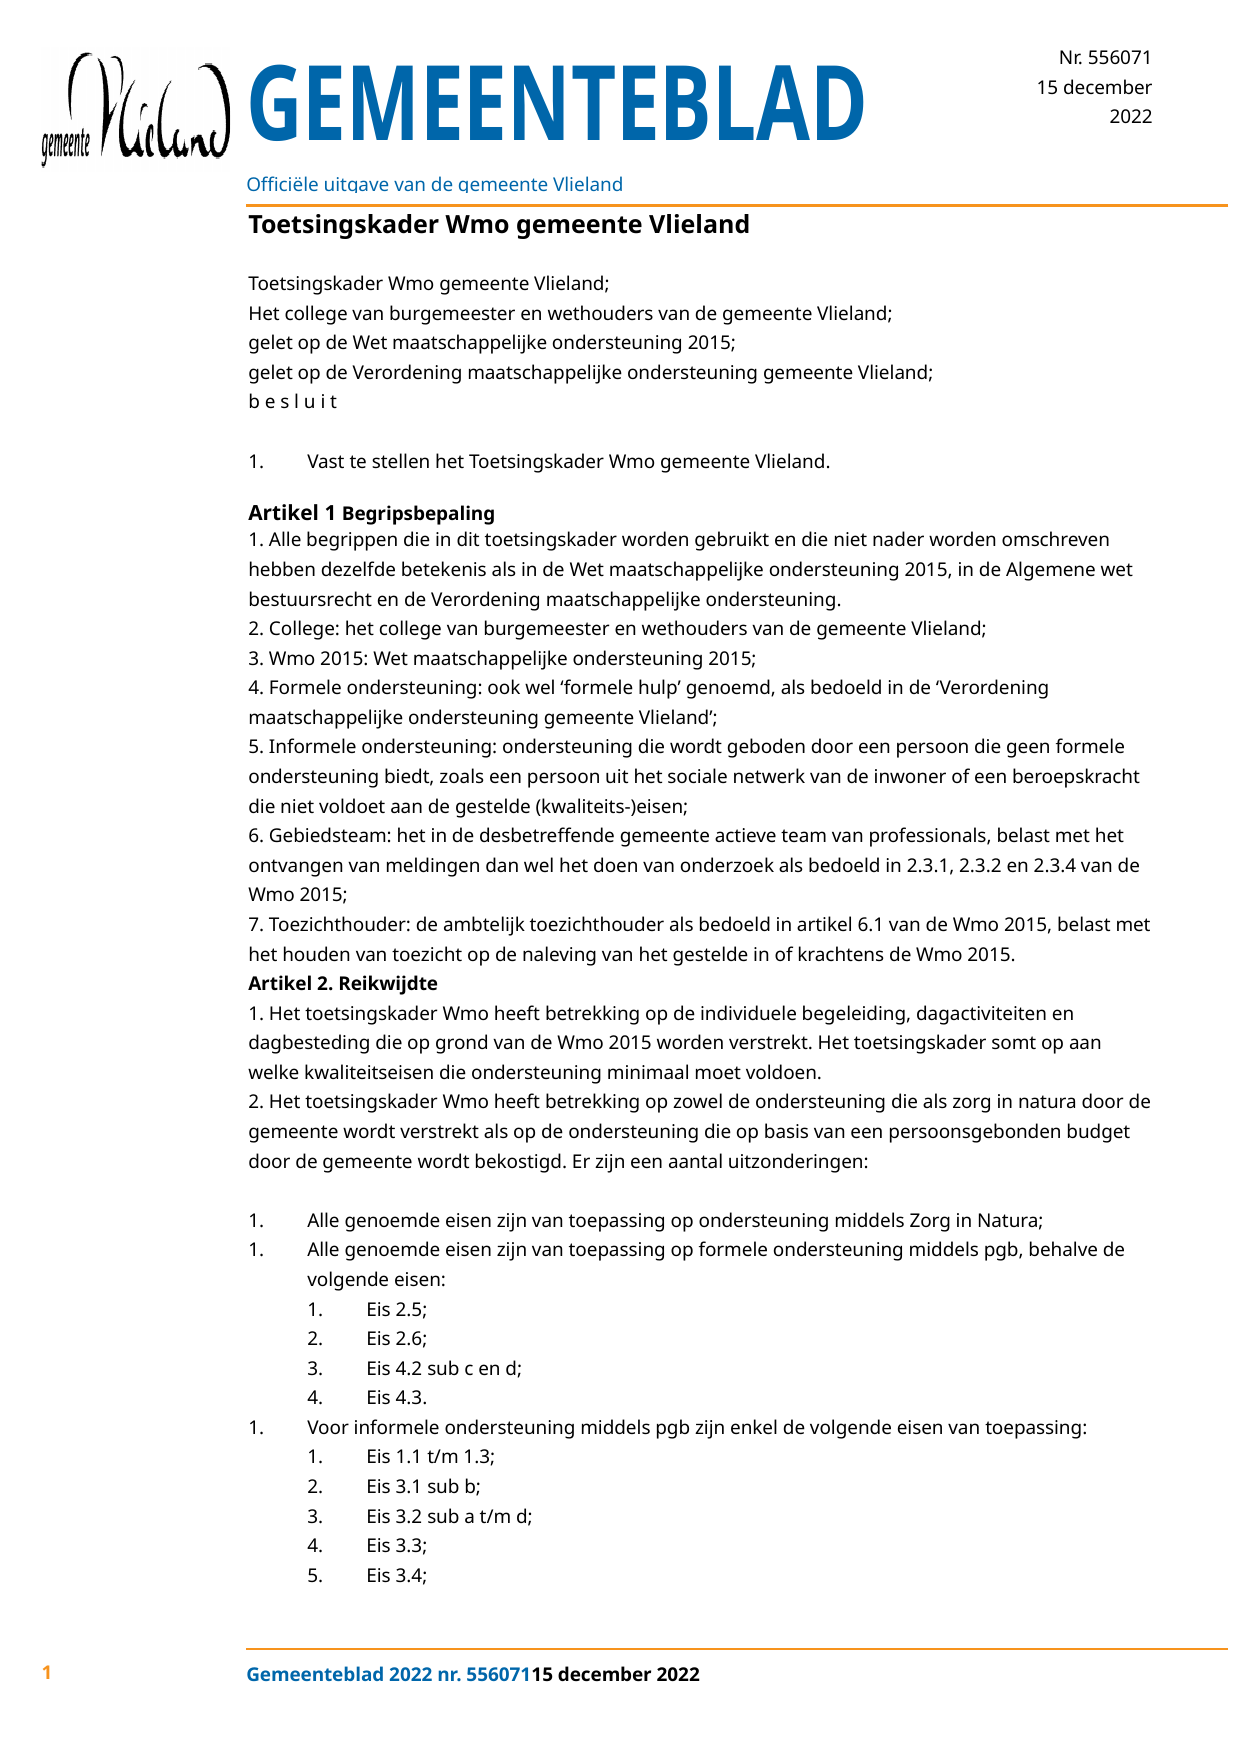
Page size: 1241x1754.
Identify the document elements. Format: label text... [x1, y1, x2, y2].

text 3. Wmo 2015: Wet maatschappelijke ondersteuning 2015; [248, 645, 1152, 671]
picture [41, 47, 231, 172]
text b e s l u i t [248, 389, 1152, 414]
text Artikel 1 Begripsbepaling [248, 498, 1152, 527]
list Eis 3.4; [307, 1562, 1152, 1588]
list Voor informele ondersteuning middels pgb zijn enkel de volgende eisen van toepassing: [248, 1414, 1152, 1440]
list Eis 4.2 sub c en d; [307, 1355, 1152, 1381]
text Artikel 2. Reikwijdte [248, 970, 1152, 996]
text 4. Formele ondersteuning: ook wel ‘formele hulp’ genoemd, als bedoeld in de ‘Verordening maatschappelijke ondersteuning gemeente Vlieland’; [248, 674, 1152, 730]
list Alle genoemde eisen zijn van toepassing op formele ondersteuning middels pgb, behalve de volgende eisen: [248, 1237, 1152, 1292]
list Eis 2.6; [307, 1325, 1152, 1351]
list Vast te stellen het Toetsingskader Wmo gemeente Vlieland. [248, 448, 1152, 473]
text 2. College: het college van burgemeester en wethouders van de gemeente Vlieland; [248, 615, 1152, 641]
list Eis 3.2 sub a t/m d; [307, 1503, 1152, 1529]
text gelet op de Verordening maatschappelijke ondersteuning gemeente Vlieland; [248, 359, 1152, 385]
list Eis 4.3. [307, 1384, 1152, 1410]
text 7. Toezichthouder: de ambtelijk toezichthouder als bedoeld in artikel 6.1 van de Wmo 2015, belast met het houden van toezicht op de naleving van het gestelde in of krachtens de Wmo 2015. [248, 911, 1152, 967]
list Alle genoemde eisen zijn van toepassing op ondersteuning middels Zorg in Natura; [248, 1207, 1152, 1233]
list Eis 2.5; [307, 1296, 1152, 1322]
text 1. Het toetsingskader Wmo heeft betrekking op de individuele begeleiding, dagactiviteiten en dagbesteding die op grond van de Wmo 2015 worden verstrekt. Het toetsingskader somt op aan welke kwaliteitseisen die ondersteuning minimaal moet voldoen. [248, 1000, 1152, 1085]
text 2. Het toetsingskader Wmo heeft betrekking op zowel de ondersteuning die als zorg in natura door de gemeente wordt verstrekt als op de ondersteuning die op basis van een persoonsgebonden budget door de gemeente wordt bekostigd. Er zijn een aantal uitzonderingen: [248, 1089, 1152, 1174]
list Eis 3.3; [307, 1532, 1152, 1558]
list Eis 1.1 t/m 1.3; [307, 1444, 1152, 1469]
list Eis 3.1 sub b; [307, 1473, 1152, 1499]
text Toetsingskader Wmo gemeente Vlieland [248, 207, 1152, 241]
text 6. Gebiedsteam: het in de desbetreffende gemeente actieve team van professionals, belast met het ontvangen van meldingen dan wel het doen van onderzoek als bedoeld in 2.3.1, 2.3.2 en 2.3.4 van de Wmo 2015; [248, 822, 1152, 907]
text Het college van burgemeester en wethouders van de gemeente Vlieland; [248, 300, 1152, 326]
text gelet op de Wet maatschappelijke ondersteuning 2015; [248, 329, 1152, 355]
text 5. Informele ondersteuning: ondersteuning die wordt geboden door een persoon die geen formele ondersteuning biedt, zoals een persoon uit het sociale netwerk van de inwoner of een beroepskracht die niet voldoet aan de gestelde (kwaliteits-)eisen; [248, 734, 1152, 819]
text Toetsingskader Wmo gemeente Vlieland; [248, 270, 1152, 296]
text 1. Alle begrippen die in dit toetsingskader worden gebruikt en die niet nader worden omschreven hebben dezelfde betekenis als in de Wet maatschappelijke ondersteuning 2015, in de Algemene wet bestuursrecht en de Verordening maatschappelijke ondersteuning. [248, 527, 1152, 612]
